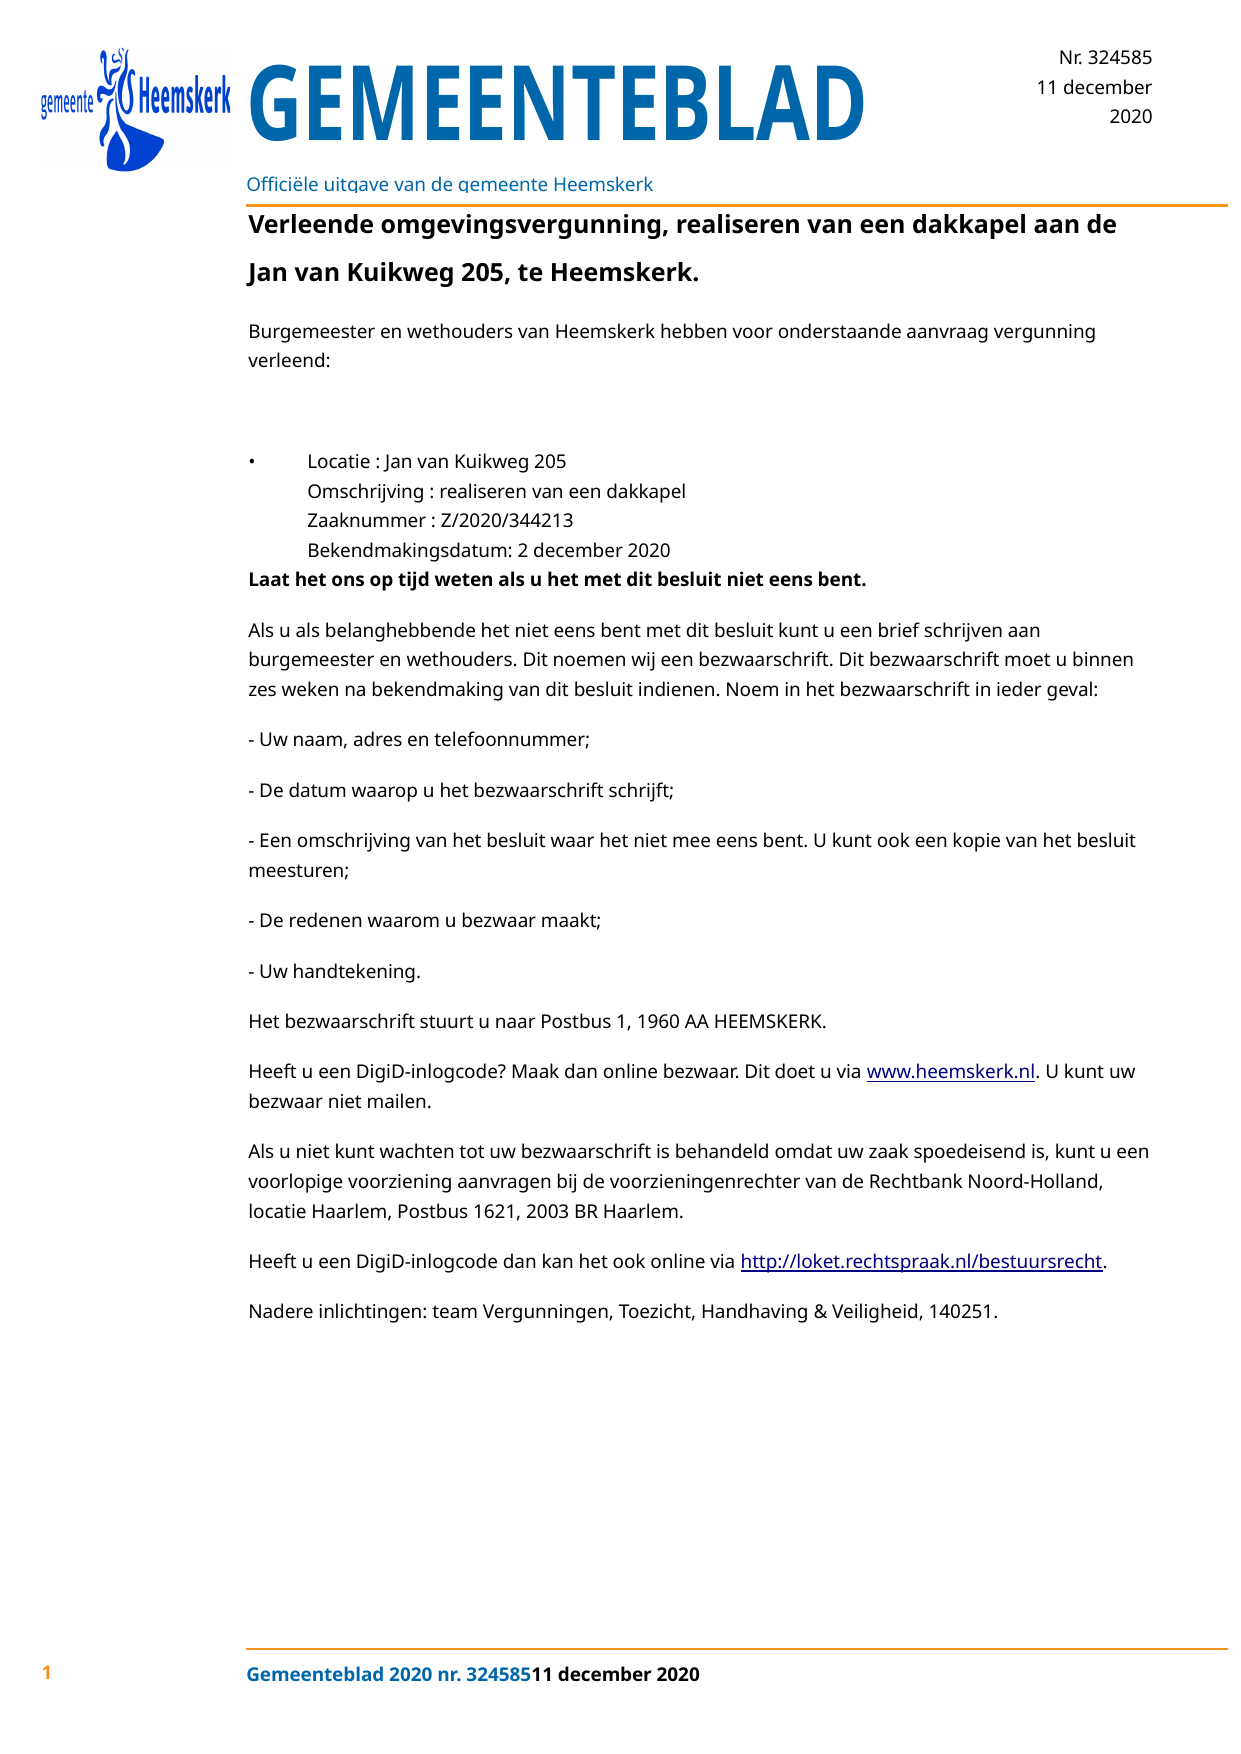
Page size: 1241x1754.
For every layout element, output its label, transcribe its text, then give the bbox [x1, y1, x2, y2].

text Laat het ons op tijd weten als u het met dit besluit niet eens bent. [248, 567, 1152, 592]
text Verleende omgevingsvergunning, realiseren van een dakkapel aan de Jan van Kuikweg 205, te Heemskerk. [248, 207, 1152, 288]
text - Uw naam, adres en telefoonnummer; [248, 727, 1152, 752]
text Heeft u een DigiD-inlogcode dan kan het ook online via http://loket.rechtspraak.nl/bestuursrecht. [248, 1248, 1152, 1274]
text Nadere inlichtingen: team Vergunningen, Toezicht, Handhaving & Veiligheid, 140251. [248, 1299, 1152, 1324]
text Burgemeester en wethouders van Heemskerk hebben voor onderstaande aanvraag vergunning verleend: [248, 318, 1152, 373]
text - De redenen waarom u bezwaar maakt; [248, 907, 1152, 933]
text Als u niet kunt wachten tot uw bezwaarschrift is behandeld omdat uw zaak spoedeisend is, kunt u een voorlopige voorziening aanvragen bij de voorzieningenrechter van de Rechtbank Noord-Holland, locatie Haarlem, Postbus 1621, 2003 BR Haarlem. [248, 1139, 1152, 1224]
text Als u als belanghebbende het niet eens bent met dit besluit kunt u een brief schrijven aan burgemeester en wethouders. Dit noemen wij een bezwaarschrift. Dit bezwaarschrift moet u binnen zes weken na bekendmaking van dit besluit indienen. Noem in het bezwaarschrift in ieder geval: [248, 617, 1152, 702]
text - Uw handtekening. [248, 958, 1152, 984]
list Omschrijving : realiseren van een dakkapel [248, 478, 1152, 504]
list Locatie : Jan van Kuikweg 205 [248, 448, 1152, 474]
list Zaaknummer : Z/2020/344213 [248, 507, 1152, 533]
text Het bezwaarschrift stuurt u naar Postbus 1, 1960 AA HEEMSKERK. [248, 1008, 1152, 1034]
list Bekendmakingsdatum: 2 december 2020 [248, 537, 1152, 563]
text - Een omschrijving van het besluit waar het niet mee eens bent. U kunt ook een kopie van het besluit meesturen; [248, 827, 1152, 883]
text Heeft u een DigiD-inlogcode? Maak dan online bezwaar. Dit doet u via www.heemskerk.nl. U kunt uw bezwaar niet mailen. [248, 1059, 1152, 1114]
text - De datum waarop u het bezwaarschrift schrijft; [248, 777, 1152, 803]
picture [41, 47, 231, 172]
